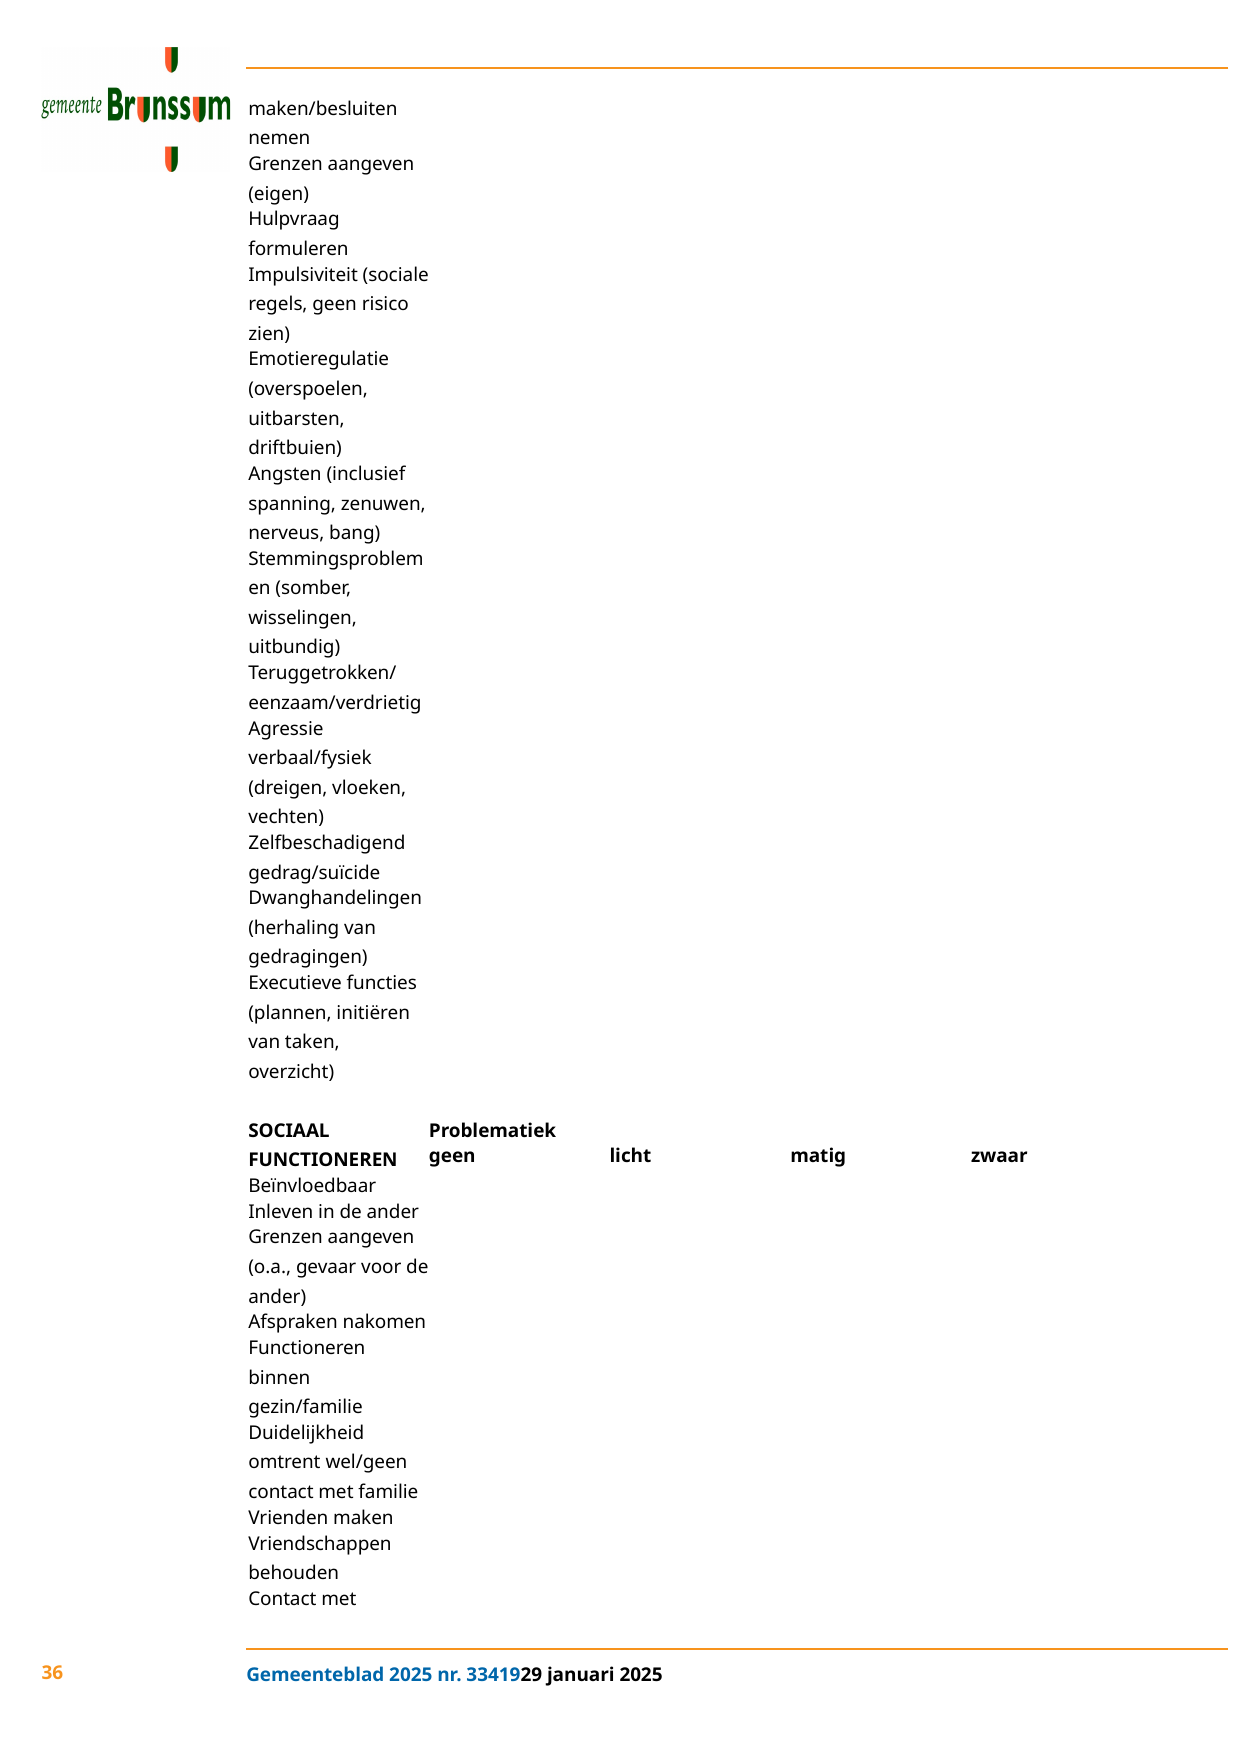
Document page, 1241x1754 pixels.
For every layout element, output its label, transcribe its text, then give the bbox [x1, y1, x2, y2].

table_cell [429, 1309, 609, 1334]
table_cell [609, 1530, 790, 1585]
table_cell [790, 1198, 971, 1224]
table_cell [971, 460, 1152, 545]
table_cell [790, 1172, 971, 1198]
table_cell Functioneren binnen gezin/familie [248, 1334, 429, 1419]
table_cell [609, 1504, 790, 1530]
table_cell [609, 829, 790, 884]
table_cell [971, 660, 1152, 715]
table_cell [790, 1334, 971, 1419]
table_cell Executieve functies (plannen, initiëren van taken, overzicht) [248, 970, 429, 1084]
table_header SOCIAAL FUNCTIONEREN [248, 1117, 429, 1172]
table_cell Vrienden maken [248, 1504, 429, 1530]
table_cell maken/besluiten nemen [248, 95, 429, 150]
table_cell [971, 1198, 1152, 1224]
table_cell [429, 885, 609, 969]
table_cell [971, 261, 1152, 346]
table_cell Teruggetrokken/eenzaam/verdrietig [248, 660, 429, 715]
table_cell [429, 205, 609, 261]
table_cell [429, 715, 609, 829]
table_cell [971, 1224, 1152, 1308]
table_cell Angsten (inclusief spanning, zenuwen, nerveus, bang) [248, 460, 429, 545]
table_cell [609, 205, 790, 261]
table_cell [971, 1504, 1152, 1530]
table_cell [971, 95, 1152, 150]
table_cell Hulpvraag formuleren [248, 205, 429, 261]
table_cell Grenzen aangeven (o.a., gevaar voor de ander) [248, 1224, 429, 1308]
table_cell licht [609, 1143, 790, 1172]
table_cell [609, 346, 790, 460]
table_cell Emotieregulatie (overspoelen, uitbarsten, driftbuien) [248, 346, 429, 460]
table_cell [429, 970, 609, 1084]
table_cell [609, 715, 790, 829]
table_cell [609, 1334, 790, 1419]
table_cell [971, 1334, 1152, 1419]
table_cell [429, 1172, 609, 1198]
table_cell [790, 95, 971, 150]
table_cell [790, 660, 971, 715]
table_header Problematiek [429, 1117, 1152, 1143]
table_cell [429, 346, 609, 460]
table_cell [790, 970, 971, 1084]
table_cell [609, 1585, 790, 1611]
table_cell [609, 1419, 790, 1504]
table_cell [429, 660, 609, 715]
table_cell [971, 715, 1152, 829]
table_cell [429, 460, 609, 545]
table_cell [609, 1309, 790, 1334]
table_cell Grenzen aangeven (eigen) [248, 150, 429, 205]
table_cell [609, 885, 790, 969]
table_cell [971, 1585, 1152, 1611]
table_cell [971, 1530, 1152, 1585]
table_cell [429, 1334, 609, 1419]
table_cell [790, 205, 971, 261]
table_cell [429, 1504, 609, 1530]
table_cell [609, 460, 790, 545]
table_cell [609, 1198, 790, 1224]
table_cell [790, 1530, 971, 1585]
table_cell zwaar [971, 1143, 1152, 1172]
table_cell [971, 970, 1152, 1084]
table_cell [790, 1504, 971, 1530]
table_cell [429, 150, 609, 205]
table_cell Afspraken nakomen [248, 1309, 429, 1334]
table_cell [429, 1585, 609, 1611]
table_cell Beïnvloedbaar [248, 1172, 429, 1198]
table_cell [429, 829, 609, 884]
table_cell Duidelijkheid omtrent wel/geen contact met familie [248, 1419, 429, 1504]
table_cell [609, 1172, 790, 1198]
table_cell [790, 1224, 971, 1308]
table_cell [609, 150, 790, 205]
table_cell [429, 1198, 609, 1224]
table_cell [429, 95, 609, 150]
table_cell [429, 545, 609, 659]
table_cell Vriendschappen behouden [248, 1530, 429, 1585]
table_cell [790, 715, 971, 829]
picture [41, 47, 231, 172]
table_cell [790, 1419, 971, 1504]
table_cell Zelfbeschadigend gedrag/suïcide [248, 829, 429, 884]
table_cell [790, 150, 971, 205]
table_cell [790, 1309, 971, 1334]
table_cell Impulsiviteit (sociale regels, geen risico zien) [248, 261, 429, 346]
table_cell [609, 261, 790, 346]
table_cell [971, 1309, 1152, 1334]
table_cell geen [429, 1143, 609, 1172]
table_cell Inleven in de ander [248, 1198, 429, 1224]
table_cell matig [790, 1143, 971, 1172]
table_cell [609, 1224, 790, 1308]
table_cell [971, 829, 1152, 884]
table_cell [609, 545, 790, 659]
table_cell [790, 885, 971, 969]
table_cell [790, 346, 971, 460]
table_cell Agressie verbaal/fysiek (dreigen, vloeken, vechten) [248, 715, 429, 829]
table_cell [790, 1585, 971, 1611]
table_cell Stemmingsproblemen (somber, wisselingen, uitbundig) [248, 545, 429, 659]
table_cell [429, 261, 609, 346]
table_cell [971, 545, 1152, 659]
table_cell [790, 460, 971, 545]
table_cell [790, 829, 971, 884]
table_cell [790, 261, 971, 346]
table_cell [971, 885, 1152, 969]
table_cell Dwanghandelingen (herhaling van gedragingen) [248, 885, 429, 969]
table_cell [971, 205, 1152, 261]
table_cell [429, 1419, 609, 1504]
table_cell Contact met [248, 1585, 429, 1611]
table_cell [971, 1419, 1152, 1504]
table_cell [609, 660, 790, 715]
table_cell [971, 1172, 1152, 1198]
table_cell [971, 150, 1152, 205]
table_cell [609, 95, 790, 150]
table_cell [609, 970, 790, 1084]
table_cell [429, 1224, 609, 1308]
table_cell [429, 1530, 609, 1585]
table_cell [790, 545, 971, 659]
table_cell [971, 346, 1152, 460]
